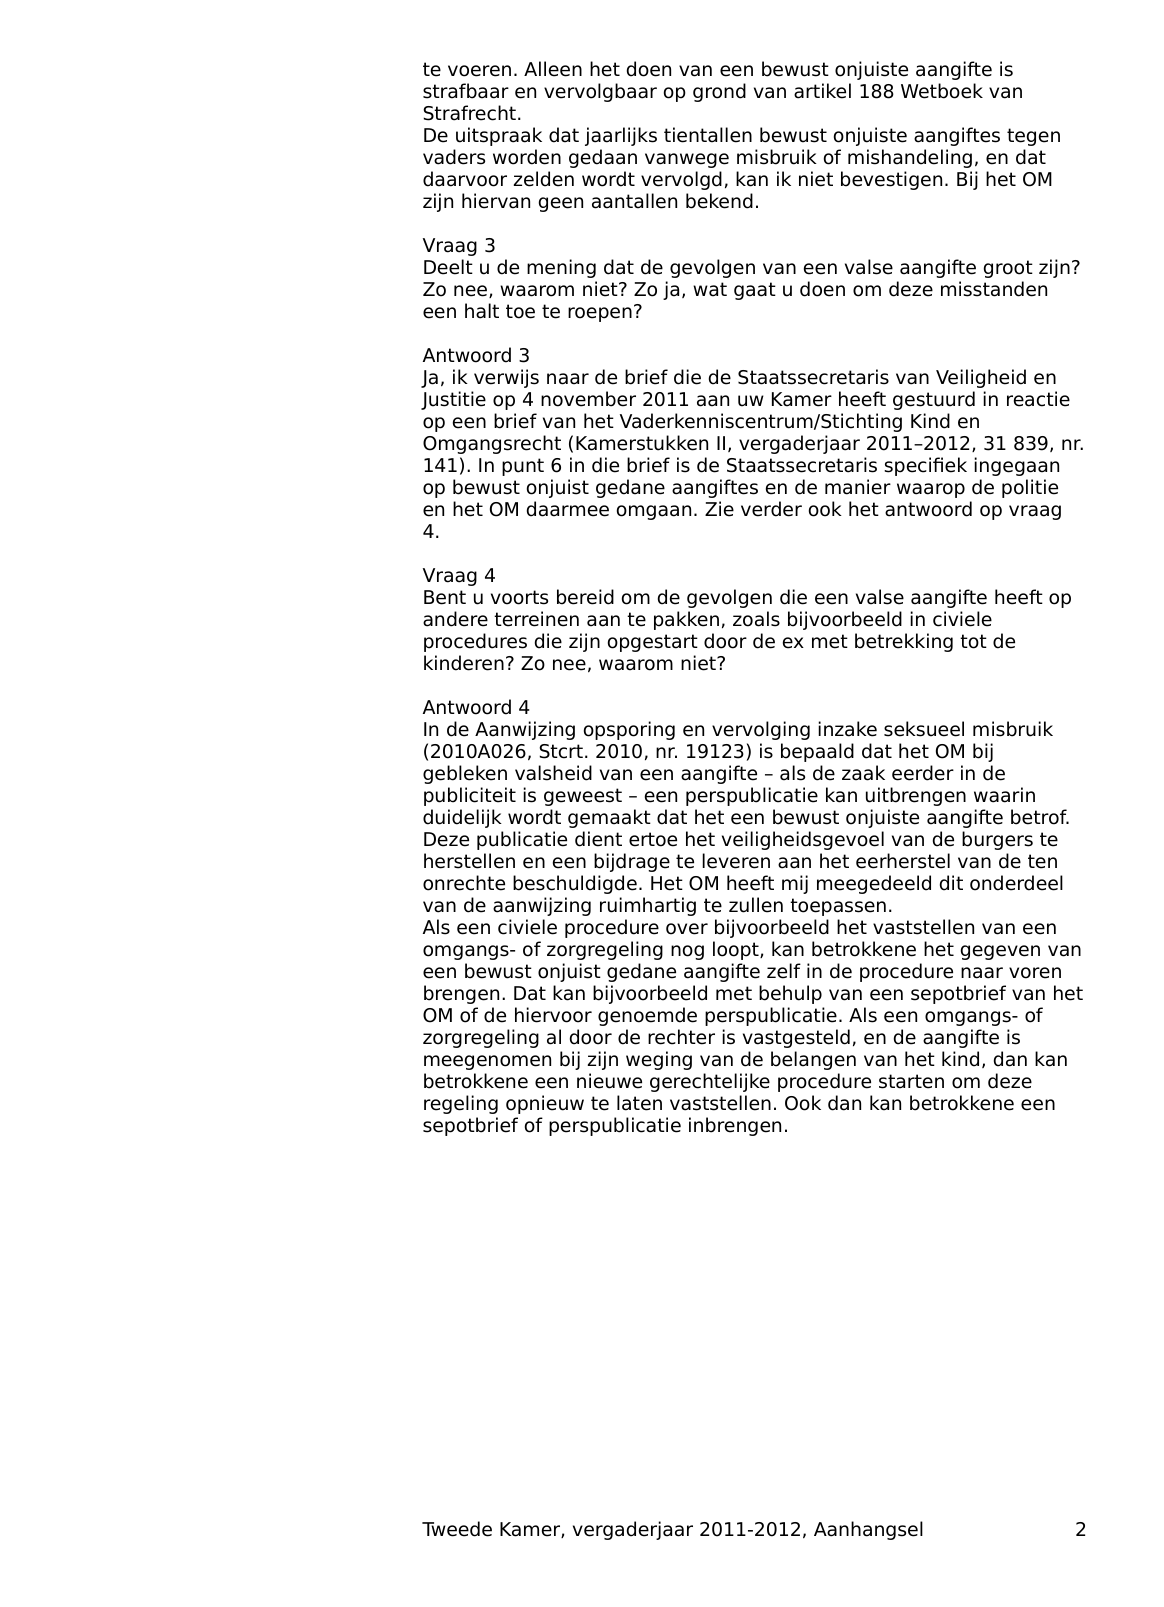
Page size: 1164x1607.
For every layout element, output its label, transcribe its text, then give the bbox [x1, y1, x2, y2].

text Vraag 4 [422, 565, 1087, 587]
text De uitspraak dat jaarlijks tientallen bewust onjuiste aangiftes tegen vaders worden gedaan vanwege misbruik of mishandeling, en dat daarvoor zelden wordt vervolgd, kan ik niet bevestigen. Bij het OM zijn hiervan geen aantallen bekend. [422, 125, 1087, 213]
text Bent u voorts bereid om de gevolgen die een valse aangifte heeft op andere terreinen aan te pakken, zoals bijvoorbeeld in civiele procedures die zijn opgestart door de ex met betrekking tot de kinderen? Zo nee, waarom niet? [422, 587, 1087, 675]
text Antwoord 4 [422, 697, 1087, 719]
text In de Aanwijzing opsporing en vervolging inzake seksueel misbruik (2010A026, Stcrt. 2010, nr. 19123) is bepaald dat het OM bij gebleken valsheid van een aangifte – als de zaak eerder in de publiciteit is geweest – een perspublicatie kan uitbrengen waarin duidelijk wordt gemaakt dat het een bewust onjuiste aangifte betrof. Deze publicatie dient ertoe het veiligheidsgevoel van de burgers te herstellen en een bijdrage te leveren aan het eerherstel van de ten onrechte beschuldigde. Het OM heeft mij meegedeeld dit onderdeel van de aanwijzing ruimhartig te zullen toepassen. [422, 719, 1087, 917]
text Deelt u de mening dat de gevolgen van een valse aangifte groot zijn? Zo nee, waarom niet? Zo ja, wat gaat u doen om deze misstanden een halt toe te roepen? [422, 257, 1087, 323]
text Vraag 3 [422, 235, 1087, 257]
text Ja, ik verwijs naar de brief die de Staatssecretaris van Veiligheid en Justitie op 4 november 2011 aan uw Kamer heeft gestuurd in reactie op een brief van het Vaderkenniscentrum/Stichting Kind en Omgangsrecht (Kamerstukken II, vergaderjaar 2011–2012, 31 839, nr. 141). In punt 6 in die brief is de Staatssecretaris specifiek ingegaan op bewust onjuist gedane aangiftes en de manier waarop de politie en het OM daarmee omgaan. Zie verder ook het antwoord op vraag 4. [422, 367, 1087, 543]
text Als een civiele procedure over bijvoorbeeld het vaststellen van een omgangs- of zorgregeling nog loopt, kan betrokkene het gegeven van een bewust onjuist gedane aangifte zelf in de procedure naar voren brengen. Dat kan bijvoorbeeld met behulp van een sepotbrief van het OM of de hiervoor genoemde perspublicatie. Als een omgangs- of zorgregeling al door de rechter is vastgesteld, en de aangifte is meegenomen bij zijn weging van de belangen van het kind, dan kan betrokkene een nieuwe gerechtelijke procedure starten om deze regeling opnieuw te laten vaststellen. Ook dan kan betrokkene een sepotbrief of perspublicatie inbrengen. [422, 917, 1087, 1137]
text te voeren. Alleen het doen van een bewust onjuiste aangifte is strafbaar en vervolgbaar op grond van artikel 188 Wetboek van Strafrecht. [422, 59, 1087, 125]
text Antwoord 3 [422, 345, 1087, 367]
